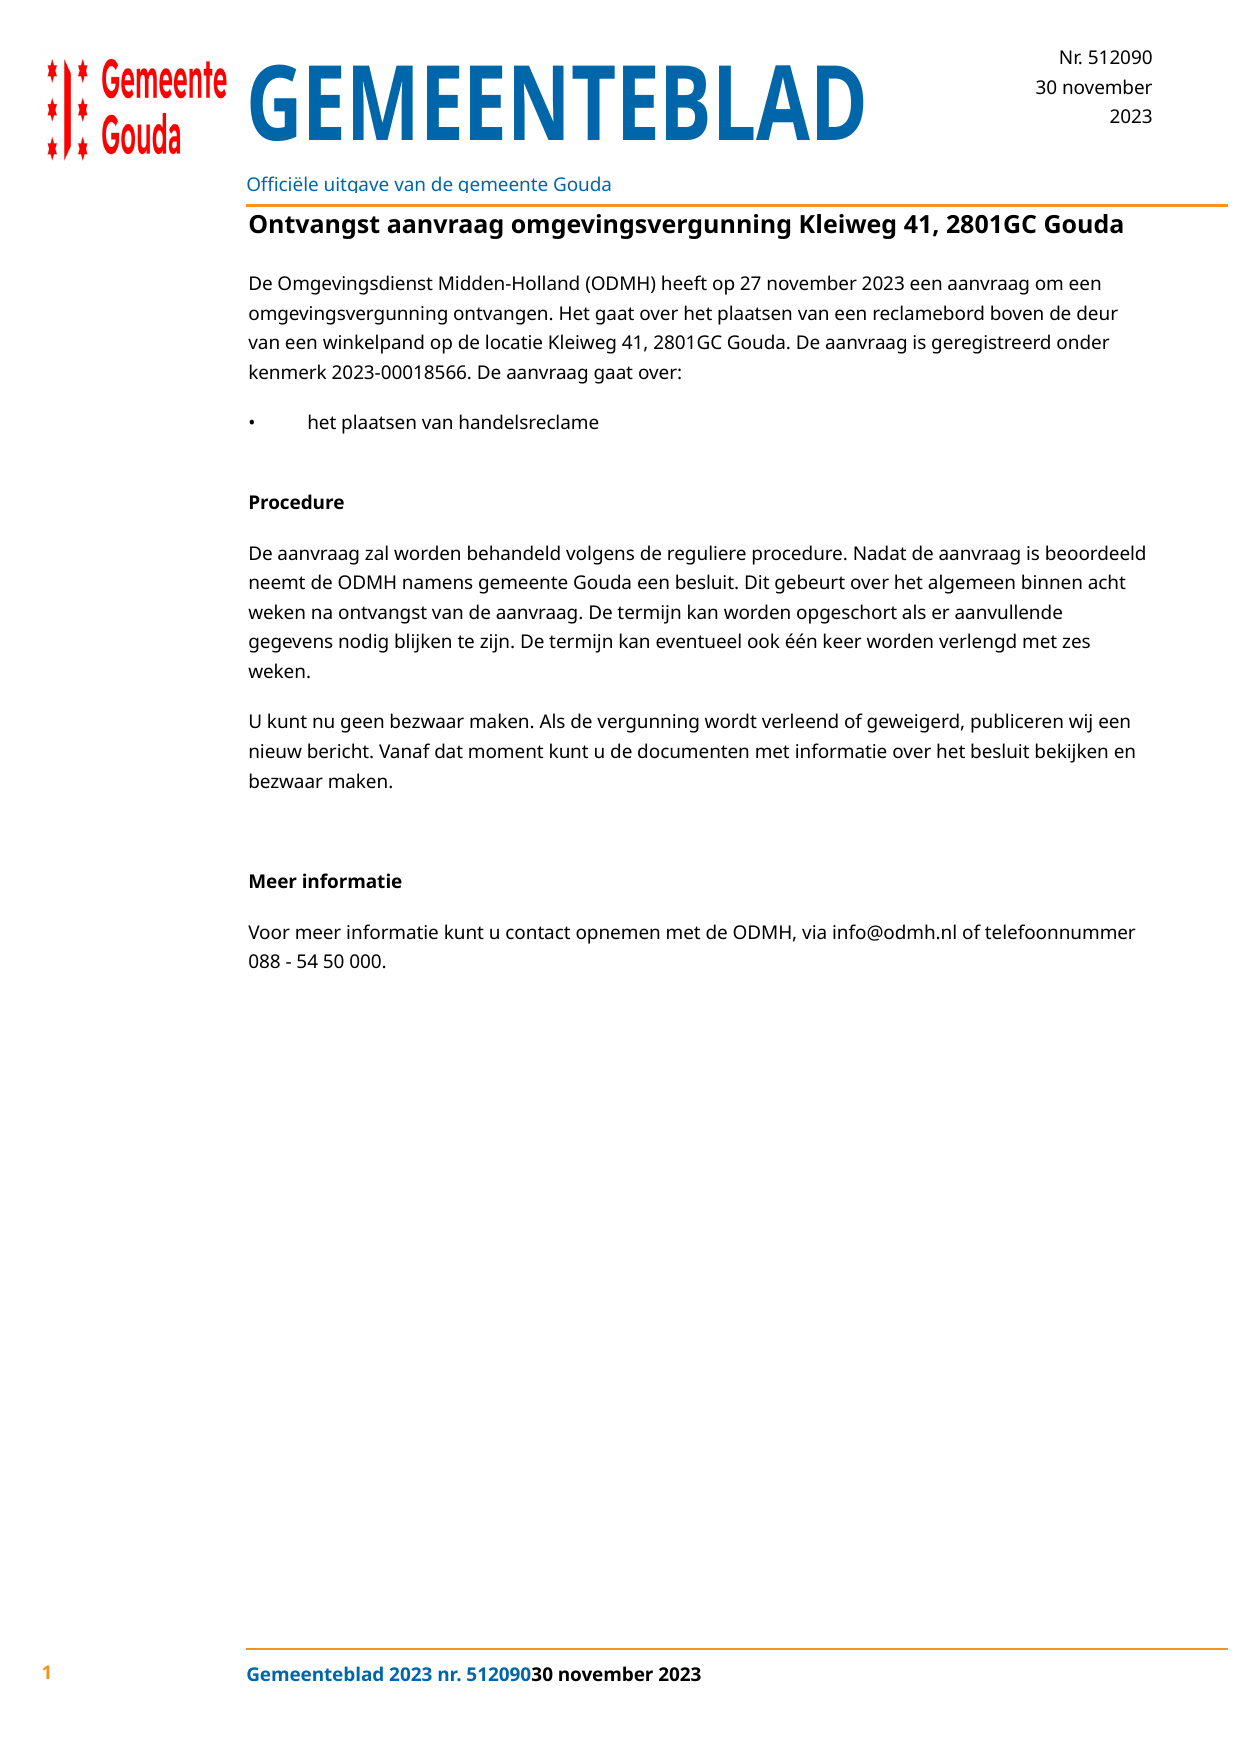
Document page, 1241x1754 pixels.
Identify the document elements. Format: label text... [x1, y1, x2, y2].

picture [41, 47, 231, 172]
text De Omgevingsdienst Midden-Holland (ODMH) heeft op 27 november 2023 een aanvraag om een omgevingsvergunning ontvangen. Het gaat over het plaatsen van een reclamebord boven de deur van een winkelpand op de locatie Kleiweg 41, 2801GC Gouda. De aanvraag is geregistreerd onder kenmerk 2023-00018566. De aanvraag gaat over: [248, 270, 1152, 385]
text De aanvraag zal worden behandeld volgens de reguliere procedure. Nadat de aanvraag is beoordeeld neemt de ODMH namens gemeente Gouda een besluit. Dit gebeurt over het algemeen binnen acht weken na ontvangst van de aanvraag. De termijn kan worden opgeschort als er aanvullende gegevens nodig blijken te zijn. De termijn kan eventueel ook één keer worden verlengd met zes weken. [248, 540, 1152, 684]
text U kunt nu geen bezwaar maken. Als de vergunning wordt verleend of geweigerd, publiceren wij een nieuw bericht. Vanaf dat moment kunt u de documenten met informatie over het besluit bekijken en bezwaar maken. [248, 709, 1152, 793]
text Procedure [248, 489, 1152, 515]
text Meer informatie [248, 869, 1152, 894]
text Voor meer informatie kunt u contact opnemen met de ODMH, via info@odmh.nl of telefoonnummer 088 - 54 50 000. [248, 919, 1152, 974]
list het plaatsen van handelsreclame [248, 409, 1152, 435]
text Ontvangst aanvraag omgevingsvergunning Kleiweg 41, 2801GC Gouda [248, 207, 1152, 241]
